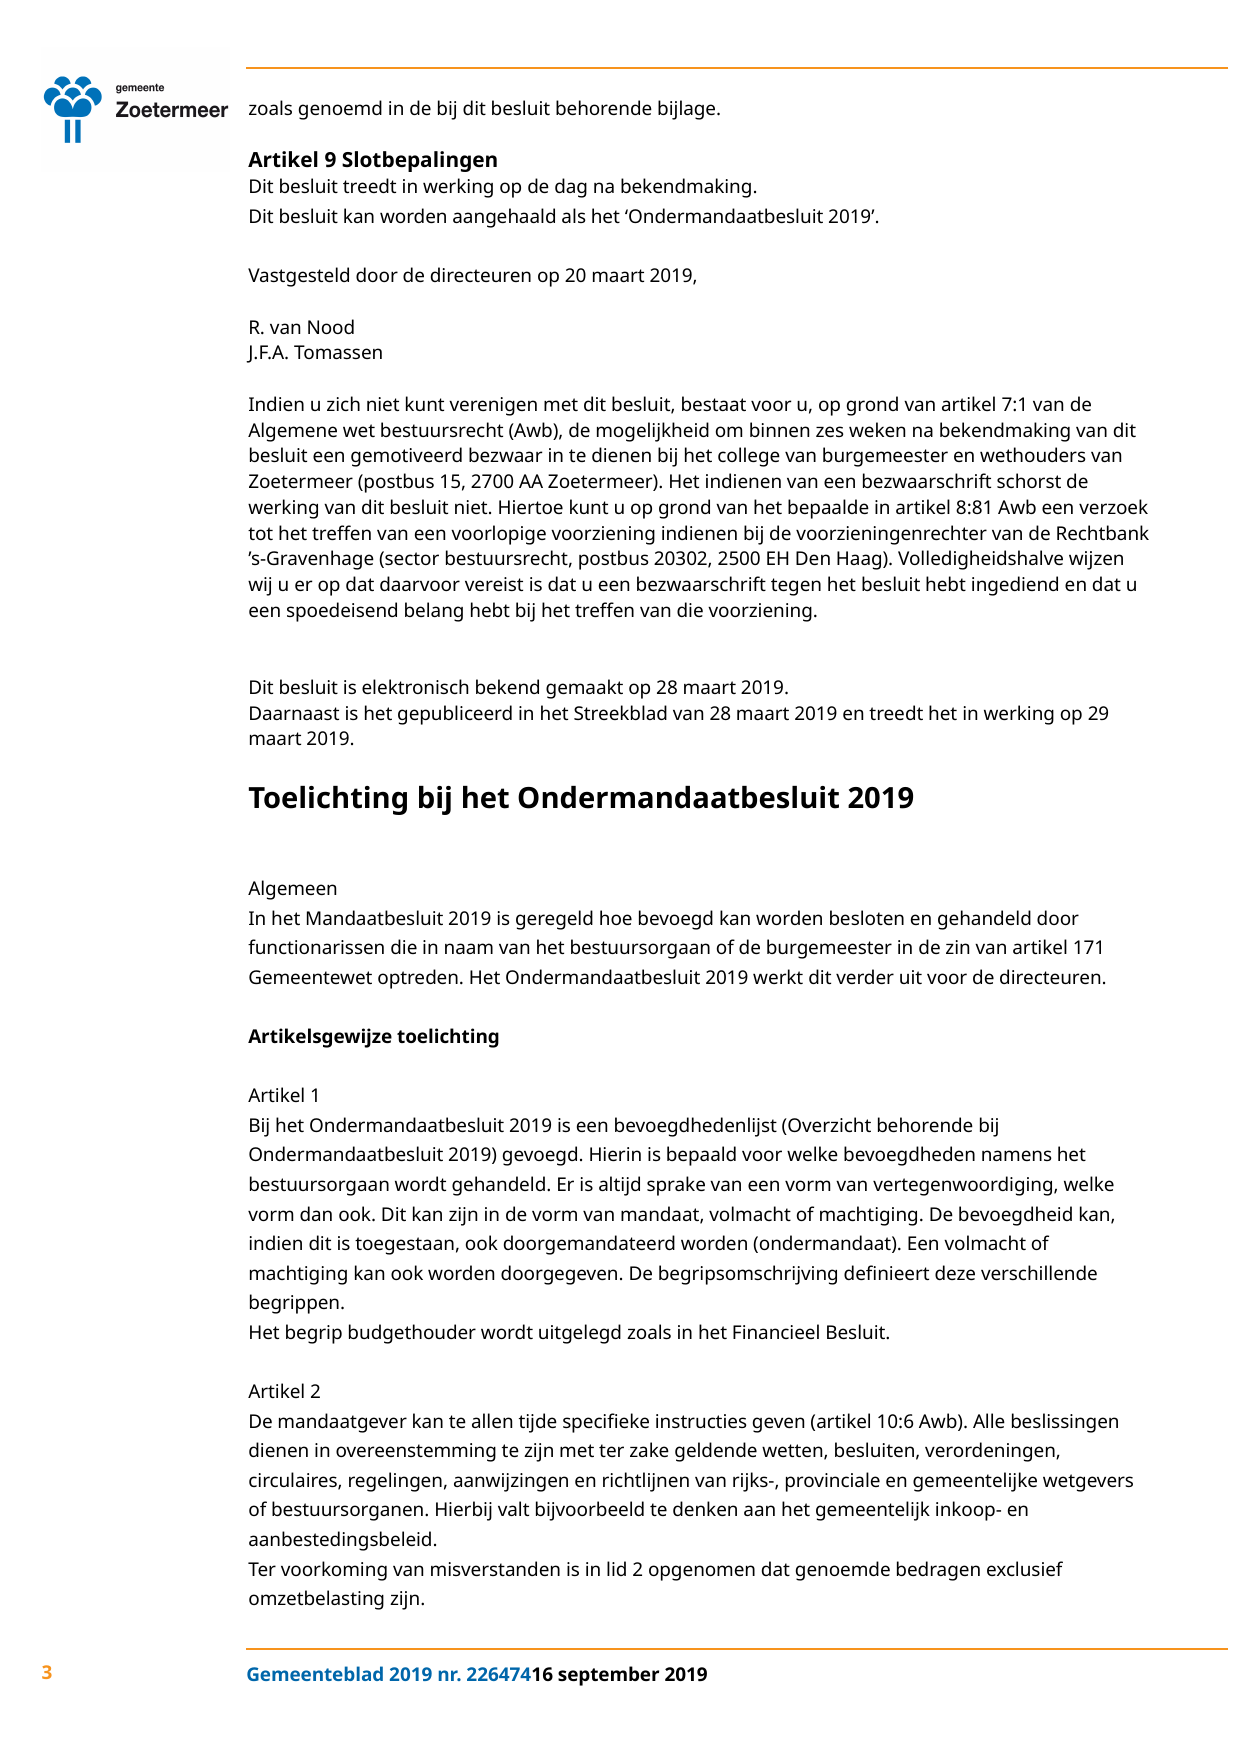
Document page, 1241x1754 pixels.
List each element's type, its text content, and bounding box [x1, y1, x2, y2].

text Indien u zich niet kunt verenigen met dit besluit, bestaat voor u, op grond van artikel 7:1 van de Algemene wet bestuursrecht (Awb), de mogelijkheid om binnen zes weken na bekendmaking van dit besluit een gemotiveerd bezwaar in te dienen bij het college van burgemeester en wethouders van Zoetermeer (postbus 15, 2700 AA Zoetermeer). Het indienen van een bezwaarschrift schorst de werking van dit besluit niet. Hiertoe kunt u op grond van het bepaalde in artikel 8:81 Awb een verzoek tot het treffen van een voorlopige voorziening indienen bij de voorzieningenrechter van de Rechtbank ’s-Gravenhage (sector bestuursrecht, postbus 20302, 2500 EH Den Haag). Volledigheidshalve wijzen wij u er op dat daarvoor vereist is dat u een bezwaarschrift tegen het besluit hebt ingediend en dat u een spoedeisend belang hebt bij het treffen van die voorziening. [248, 391, 1152, 623]
text In het Mandaatbesluit 2019 is geregeld hoe bevoegd kan worden besloten en gehandeld door functionarissen die in naam van het bestuursorgaan of de burgemeester in de zin van artikel 171 Gemeentewet optreden. Het Ondermandaatbesluit 2019 werkt dit verder uit voor de directeuren. [248, 905, 1152, 990]
text De mandaatgever kan te allen tijde specifieke instructies geven (artikel 10:6 Awb). Alle beslissingen dienen in overeenstemming te zijn met ter zake geldende wetten, besluiten, verordeningen, circulaires, regelingen, aanwijzingen en richtlijnen van rijks-, provinciale en gemeentelijke wetgevers of bestuursorganen. Hierbij valt bijvoorbeeld te denken aan het gemeentelijk inkoop- en aanbestedingsbeleid. [248, 1408, 1152, 1552]
text zoals genoemd in de bij dit besluit behorende bijlage. [248, 95, 1152, 121]
text Artikelsgewijze toelichting [248, 1023, 1152, 1049]
text Dit besluit is elektronisch bekend gemaakt op 28 maart 2019. [248, 674, 1152, 700]
text Het begrip budgethouder wordt uitgelegd zoals in het Financieel Besluit. [248, 1319, 1152, 1345]
text Vastgesteld door de directeuren op 20 maart 2019, [248, 262, 1152, 288]
text Artikel 9 Slotbepalingen [248, 145, 1152, 174]
text Dit besluit treedt in werking op de dag na bekendmaking. [248, 174, 1152, 199]
text Toelichting bij het Ondermandaatbesluit 2019 [248, 777, 1152, 817]
text Bij het Ondermandaatbesluit 2019 is een bevoegdhedenlijst (Overzicht behorende bij Ondermandaatbesluit 2019) gevoegd. Hierin is bepaald voor welke bevoegdheden namens het bestuursorgaan wordt gehandeld. Er is altijd sprake van een vorm van vertegenwoordiging, welke vorm dan ook. Dit kan zijn in de vorm van mandaat, volmacht of machtiging. De bevoegdheid kan, indien dit is toegestaan, ook doorgemandateerd worden (ondermandaat). Een volmacht of machtiging kan ook worden doorgegeven. De begripsomschrijving definieert deze verschillende begrippen. [248, 1112, 1152, 1315]
text Artikel 1 [248, 1082, 1152, 1108]
text Algemeen [248, 875, 1152, 901]
text Artikel 2 [248, 1378, 1152, 1404]
text R. van Nood [248, 314, 1152, 339]
text Daarnaast is het gepubliceerd in het Streekblad van 28 maart 2019 en treedt het in werking op 29 maart 2019. [248, 700, 1152, 751]
text Dit besluit kan worden aangehaald als het ‘Ondermandaatbesluit 2019’. [248, 203, 1152, 229]
text J.F.A. Tomassen [248, 339, 1152, 365]
picture [41, 47, 231, 172]
text Ter voorkoming van misverstanden is in lid 2 opgenomen dat genoemde bedragen exclusief omzetbelasting zijn. [248, 1556, 1152, 1611]
